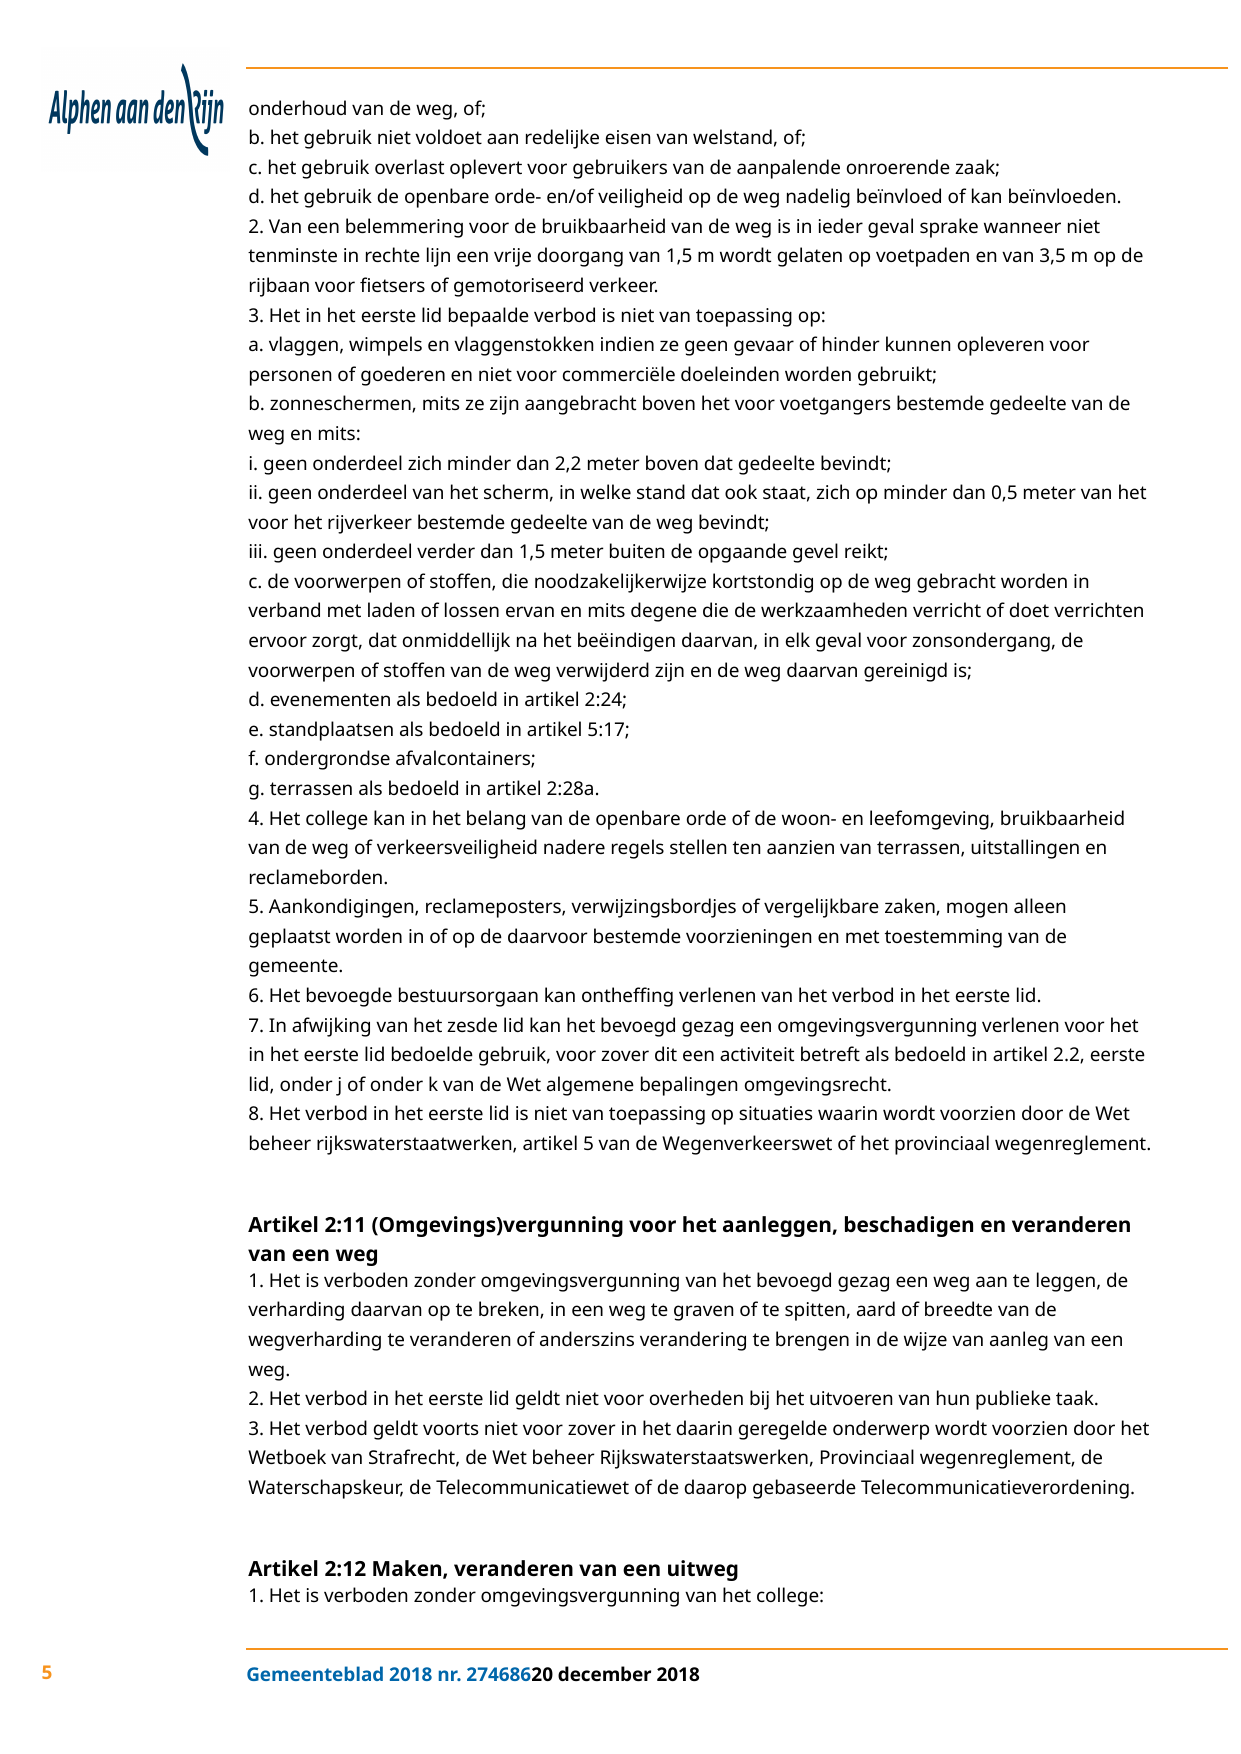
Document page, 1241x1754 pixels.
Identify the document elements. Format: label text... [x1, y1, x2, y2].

text b. het gebruik niet voldoet aan redelijke eisen van welstand, of; [248, 124, 1152, 150]
text onderhoud van de weg, of; [248, 95, 1152, 121]
text 3. Het verbod geldt voorts niet voor zover in het daarin geregelde onderwerp wordt voorzien door het Wetboek van Strafrecht, de Wet beheer Rijkswaterstaatswerken, Provinciaal wegenreglement, de Waterschapskeur, de Telecommunicatiewet of de daarop gebaseerde Telecommunicatieverordening. [248, 1415, 1152, 1500]
text e. standplaatsen als bedoeld in artikel 5:17; [248, 716, 1152, 742]
text g. terrassen als bedoeld in artikel 2:28a. [248, 775, 1152, 801]
text 1. Het is verboden zonder omgevingsvergunning van het college: [248, 1583, 1152, 1608]
text i. geen onderdeel zich minder dan 2,2 meter boven dat gedeelte bevindt; [248, 450, 1152, 476]
text a. vlaggen, wimpels en vlaggenstokken indien ze geen gevaar of hinder kunnen opleveren voor personen of goederen en niet voor commerciële doeleinden worden gebruikt; [248, 331, 1152, 387]
text 2. Van een belemmering voor de bruikbaarheid van de weg is in ieder geval sprake wanneer niet tenminste in rechte lijn een vrije doorgang van 1,5 m wordt gelaten op voetpaden en van 3,5 m op de rijbaan voor fietsers of gemotoriseerd verkeer. [248, 213, 1152, 298]
text ii. geen onderdeel van het scherm, in welke stand dat ook staat, zich op minder dan 0,5 meter van het voor het rijverkeer bestemde gedeelte van de weg bevindt; [248, 479, 1152, 535]
text iii. geen onderdeel verder dan 1,5 meter buiten de opgaande gevel reikt; [248, 538, 1152, 564]
text d. evenementen als bedoeld in artikel 2:24; [248, 686, 1152, 712]
text 8. Het verbod in het eerste lid is niet van toepassing op situaties waarin wordt voorzien door de Wet beheer rijkswaterstaatwerken, artikel 5 van de Wegenverkeerswet of het provinciaal wegenreglement. [248, 1101, 1152, 1156]
text Artikel 2:12 Maken, veranderen van een uitweg [248, 1554, 1152, 1583]
text 1. Het is verboden zonder omgevingsvergunning van het bevoegd gezag een weg aan te leggen, de verharding daarvan op te breken, in een weg te graven of te spitten, aard of breedte van de wegverharding te veranderen of anderszins verandering te brengen in de wijze van aanleg van een weg. [248, 1267, 1152, 1382]
text 5. Aankondigingen, reclameposters, verwijzingsbordjes of vergelijkbare zaken, mogen alleen geplaatst worden in of op de daarvoor bestemde voorzieningen en met toestemming van de gemeente. [248, 893, 1152, 978]
text 4. Het college kan in het belang van de openbare orde of de woon- en leefomgeving, bruikbaarheid van de weg of verkeersveiligheid nadere regels stellen ten aanzien van terrassen, uitstallingen en reclameborden. [248, 805, 1152, 890]
text 3. Het in het eerste lid bepaalde verbod is niet van toepassing op: [248, 302, 1152, 328]
text 7. In afwijking van het zesde lid kan het bevoegd gezag een omgevingsvergunning verlenen voor het in het eerste lid bedoelde gebruik, voor zover dit een activiteit betreft als bedoeld in artikel 2.2, eerste lid, onder j of onder k van de Wet algemene bepalingen omgevingsrecht. [248, 1012, 1152, 1097]
picture [41, 47, 231, 172]
text 2. Het verbod in het eerste lid geldt niet voor overheden bij het uitvoeren van hun publieke taak. [248, 1385, 1152, 1411]
text c. het gebruik overlast oplevert voor gebruikers van de aanpalende onroerende zaak; [248, 154, 1152, 180]
text d. het gebruik de openbare orde- en/of veiligheid op de weg nadelig beïnvloed of kan beïnvloeden. [248, 183, 1152, 209]
text 6. Het bevoegde bestuursorgaan kan ontheffing verlenen van het verbod in het eerste lid. [248, 982, 1152, 1008]
text Artikel 2:11 (Omgevings)vergunning voor het aanleggen, beschadigen en veranderen van een weg [248, 1210, 1152, 1267]
text c. de voorwerpen of stoffen, die noodzakelijkerwijze kortstondig op de weg gebracht worden in verband met laden of lossen ervan en mits degene die de werkzaamheden verricht of doet verrichten ervoor zorgt, dat onmiddellijk na het beëindigen daarvan, in elk geval voor zonsondergang, de voorwerpen of stoffen van de weg verwijderd zijn en de weg daarvan gereinigd is; [248, 568, 1152, 683]
text f. ondergrondse afvalcontainers; [248, 746, 1152, 771]
text b. zonneschermen, mits ze zijn aangebracht boven het voor voetgangers bestemde gedeelte van de weg en mits: [248, 391, 1152, 446]
